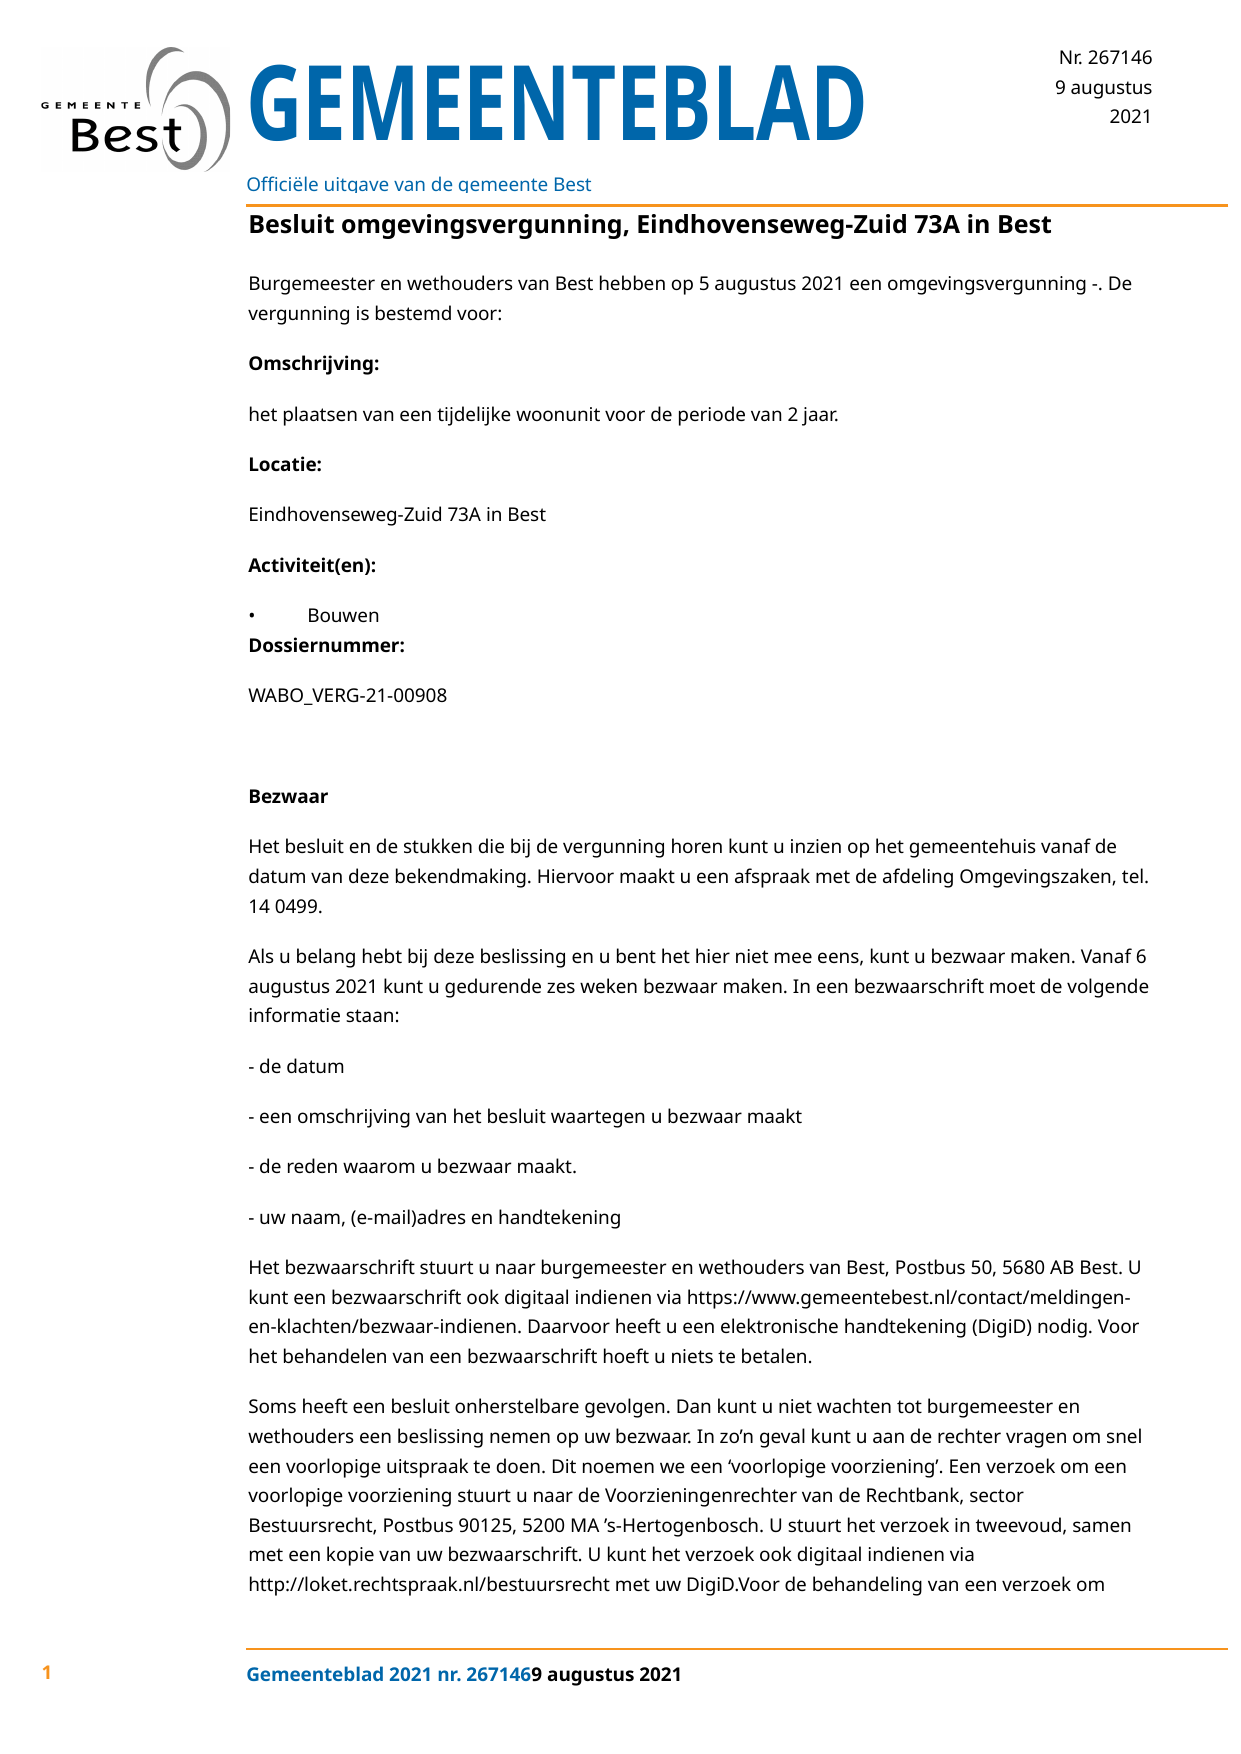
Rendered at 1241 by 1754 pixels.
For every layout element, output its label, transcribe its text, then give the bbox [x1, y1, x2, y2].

text Besluit omgevingsvergunning, Eindhovenseweg-Zuid 73A in Best [248, 207, 1152, 241]
text Het bezwaarschrift stuurt u naar burgemeester en wethouders van Best, Postbus 50, 5680 AB Best. U kunt een bezwaarschrift ook digitaal indienen via https://www.gemeentebest.nl/contact/meldingen-en-klachten/bezwaar-indienen. Daarvoor heeft u een elektronische handtekening (DigiD) nodig. Voor het behandelen van een bezwaarschrift hoeft u niets te betalen. [248, 1254, 1152, 1369]
text Het besluit en de stukken die bij de vergunning horen kunt u inzien op het gemeentehuis vanaf de datum van deze bekendmaking. Hiervoor maakt u een afspraak met de afdeling Omgevingszaken, tel. 14 0499. [248, 834, 1152, 918]
text - een omschrijving van het besluit waartegen u bezwaar maakt [248, 1103, 1152, 1129]
text Eindhovenseweg-Zuid 73A in Best [248, 502, 1152, 527]
text - uw naam, (e-mail)adres en handtekening [248, 1204, 1152, 1230]
text Locatie: [248, 451, 1152, 477]
text - de datum [248, 1053, 1152, 1078]
text Soms heeft een besluit onherstelbare gevolgen. Dan kunt u niet wachten tot burgemeester en wethouders een beslissing nemen op uw bezwaar. In zo’n geval kunt u aan de rechter vragen om snel een voorlopige uitspraak te doen. Dit noemen we een ‘voorlopige voorziening’. Een verzoek om een voorlopige voorziening stuurt u naar de Voorzieningenrechter van de Rechtbank, sector Bestuursrecht, Postbus 90125, 5200 MA ’s-Hertogenbosch. U stuurt het verzoek in tweevoud, samen met een kopie van uw bezwaarschrift. U kunt het verzoek ook digitaal indienen via http://loket.rechtspraak.nl/bestuursrecht met uw DigiD.Voor de behandeling van een verzoek om [248, 1394, 1152, 1597]
text Burgemeester en wethouders van Best hebben op 5 augustus 2021 een omgevingsvergunning -. De vergunning is bestemd voor: [248, 270, 1152, 326]
text Dossiernummer: [248, 632, 1152, 658]
text Activiteit(en): [248, 552, 1152, 578]
picture [41, 47, 231, 172]
text Bezwaar [248, 783, 1152, 809]
list Bouwen [248, 602, 1152, 628]
text Omschrijving: [248, 350, 1152, 376]
text - de reden waarom u bezwaar maakt. [248, 1154, 1152, 1179]
text het plaatsen van een tijdelijke woonunit voor de periode van 2 jaar. [248, 401, 1152, 426]
text WABO_VERG-21-00908 [248, 682, 1152, 708]
text Als u belang hebt bij deze beslissing en u bent het hier niet mee eens, kunt u bezwaar maken. Vanaf 6 augustus 2021 kunt u gedurende zes weken bezwaar maken. In een bezwaarschrift moet de volgende informatie staan: [248, 943, 1152, 1028]
